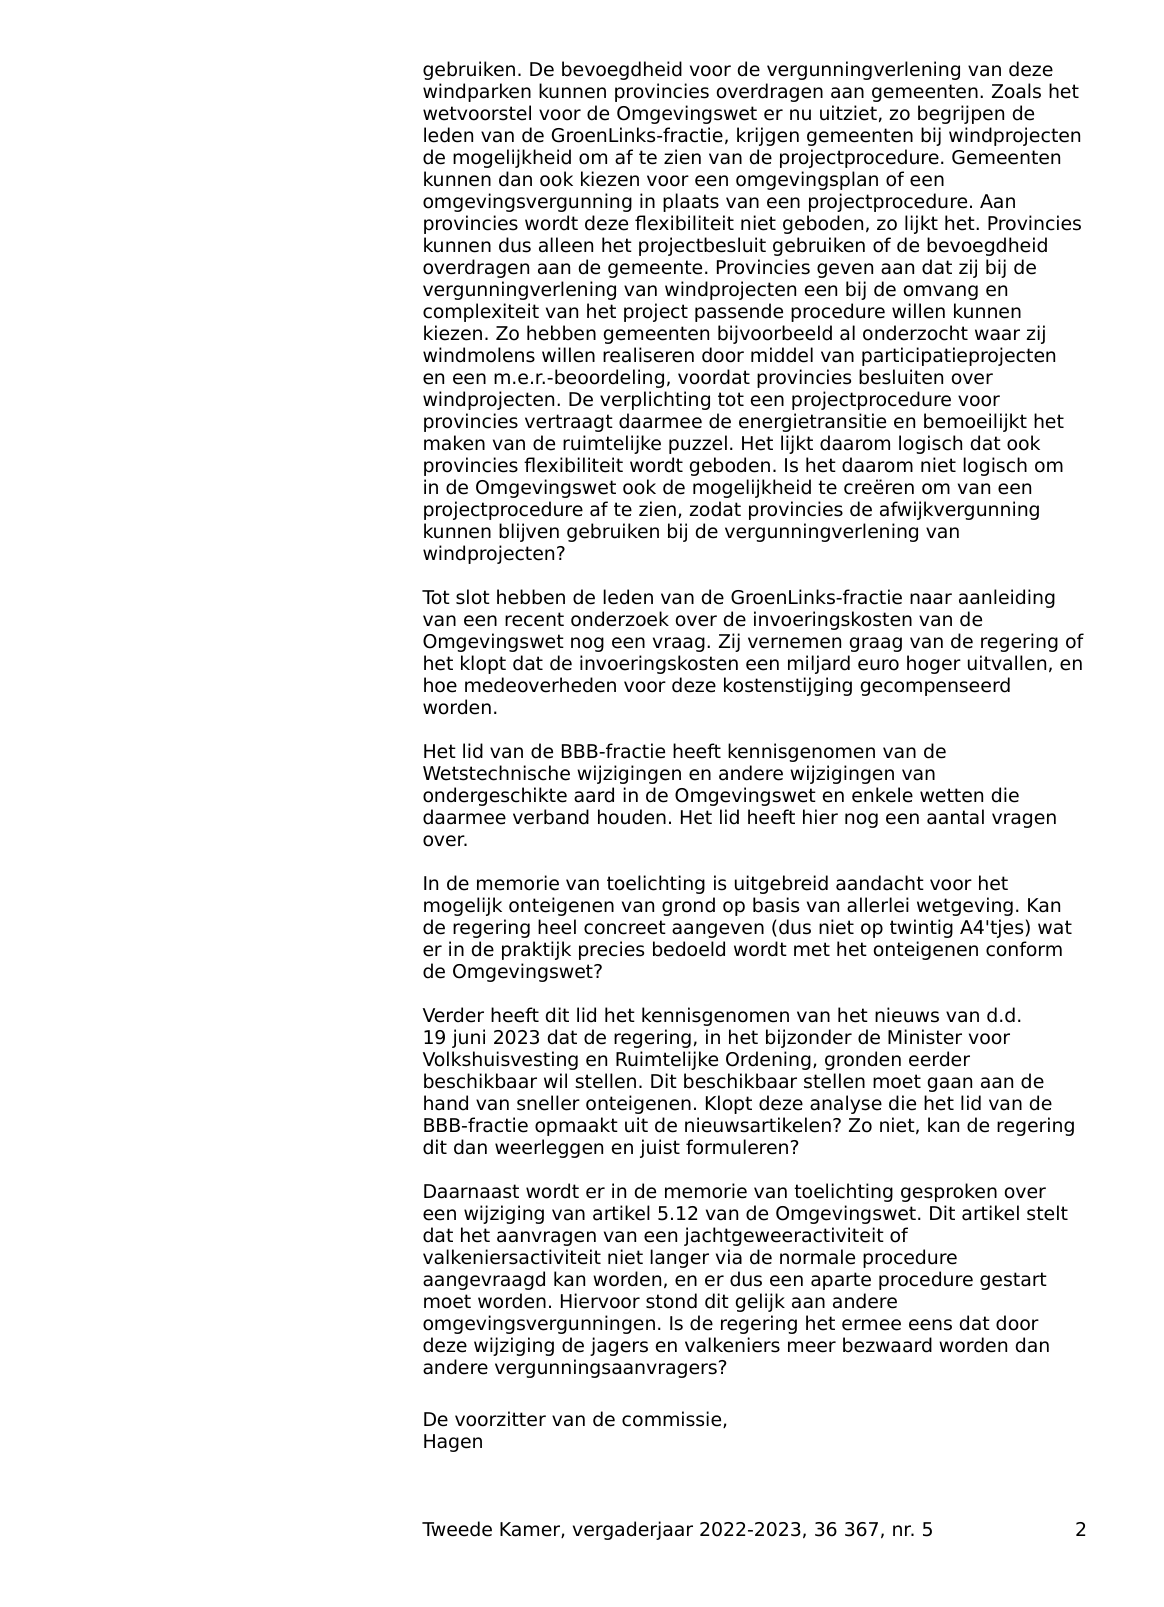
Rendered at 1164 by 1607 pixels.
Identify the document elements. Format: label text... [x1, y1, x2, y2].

text Tot slot hebben de leden van de GroenLinks-fractie naar aanleiding van een recent onderzoek over de invoeringskosten van de Omgevingswet nog een vraag. Zij vernemen graag van de regering of het klopt dat de invoeringskosten een miljard euro hoger uitvallen, en hoe medeoverheden voor deze kostenstijging gecompenseerd worden. [422, 587, 1087, 719]
text In de memorie van toelichting is uitgebreid aandacht voor het mogelijk onteigenen van grond op basis van allerlei wetgeving. Kan de regering heel concreet aangeven (dus niet op twintig A4'tjes) wat er in de praktijk precies bedoeld wordt met het onteigenen conform de Omgevingswet? [422, 873, 1087, 983]
text De voorzitter van de commissie, Hagen [422, 1409, 1087, 1453]
text Daarnaast wordt er in de memorie van toelichting gesproken over een wijziging van artikel 5.12 van de Omgevingswet. Dit artikel stelt dat het aanvragen van een jachtgeweeractiviteit of valkeniersactiviteit niet langer via de normale procedure aangevraagd kan worden, en er dus een aparte procedure gestart moet worden. Hiervoor stond dit gelijk aan andere omgevingsvergunningen. Is de regering het ermee eens dat door deze wijziging de jagers en valkeniers meer bezwaard worden dan andere vergunningsaanvragers? [422, 1181, 1087, 1379]
text Verder heeft dit lid het kennisgenomen van het nieuws van d.d. 19 juni 2023 dat de regering, in het bijzonder de Minister voor Volkshuisvesting en Ruimtelijke Ordening, gronden eerder beschikbaar wil stellen. Dit beschikbaar stellen moet gaan aan de hand van sneller onteigenen. Klopt deze analyse die het lid van de BBB-fractie opmaakt uit de nieuwsartikelen? Zo niet, kan de regering dit dan weerleggen en juist formuleren? [422, 1005, 1087, 1159]
text Het lid van de BBB-fractie heeft kennisgenomen van de Wetstechnische wijzigingen en andere wijzigingen van ondergeschikte aard in de Omgevingswet en enkele wetten die daarmee verband houden. Het lid heeft hier nog een aantal vragen over. [422, 741, 1087, 851]
text gebruiken. De bevoegdheid voor de vergunningverlening van deze windparken kunnen provincies overdragen aan gemeenten. Zoals het wetvoorstel voor de Omgevingswet er nu uitziet, zo begrijpen de leden van de GroenLinks-fractie, krijgen gemeenten bij windprojecten de mogelijkheid om af te zien van de projectprocedure. Gemeenten kunnen dan ook kiezen voor een omgevingsplan of een omgevingsvergunning in plaats van een projectprocedure. Aan provincies wordt deze flexibiliteit niet geboden, zo lijkt het. Provincies kunnen dus alleen het projectbesluit gebruiken of de bevoegdheid overdragen aan de gemeente. Provincies geven aan dat zij bij de vergunningverlening van windprojecten een bij de omvang en complexiteit van het project passende procedure willen kunnen kiezen. Zo hebben gemeenten bijvoorbeeld al onderzocht waar zij windmolens willen realiseren door middel van participatieprojecten en een m.e.r.-beoordeling, voordat provincies besluiten over windprojecten. De verplichting tot een projectprocedure voor provincies vertraagt daarmee de energietransitie en bemoeilijkt het maken van de ruimtelijke puzzel. Het lijkt daarom logisch dat ook provincies flexibiliteit wordt geboden. Is het daarom niet logisch om in de Omgevingswet ook de mogelijkheid te creëren om van een projectprocedure af te zien, zodat provincies de afwijkvergunning kunnen blijven gebruiken bij de vergunningverlening van windprojecten? [422, 59, 1087, 564]
